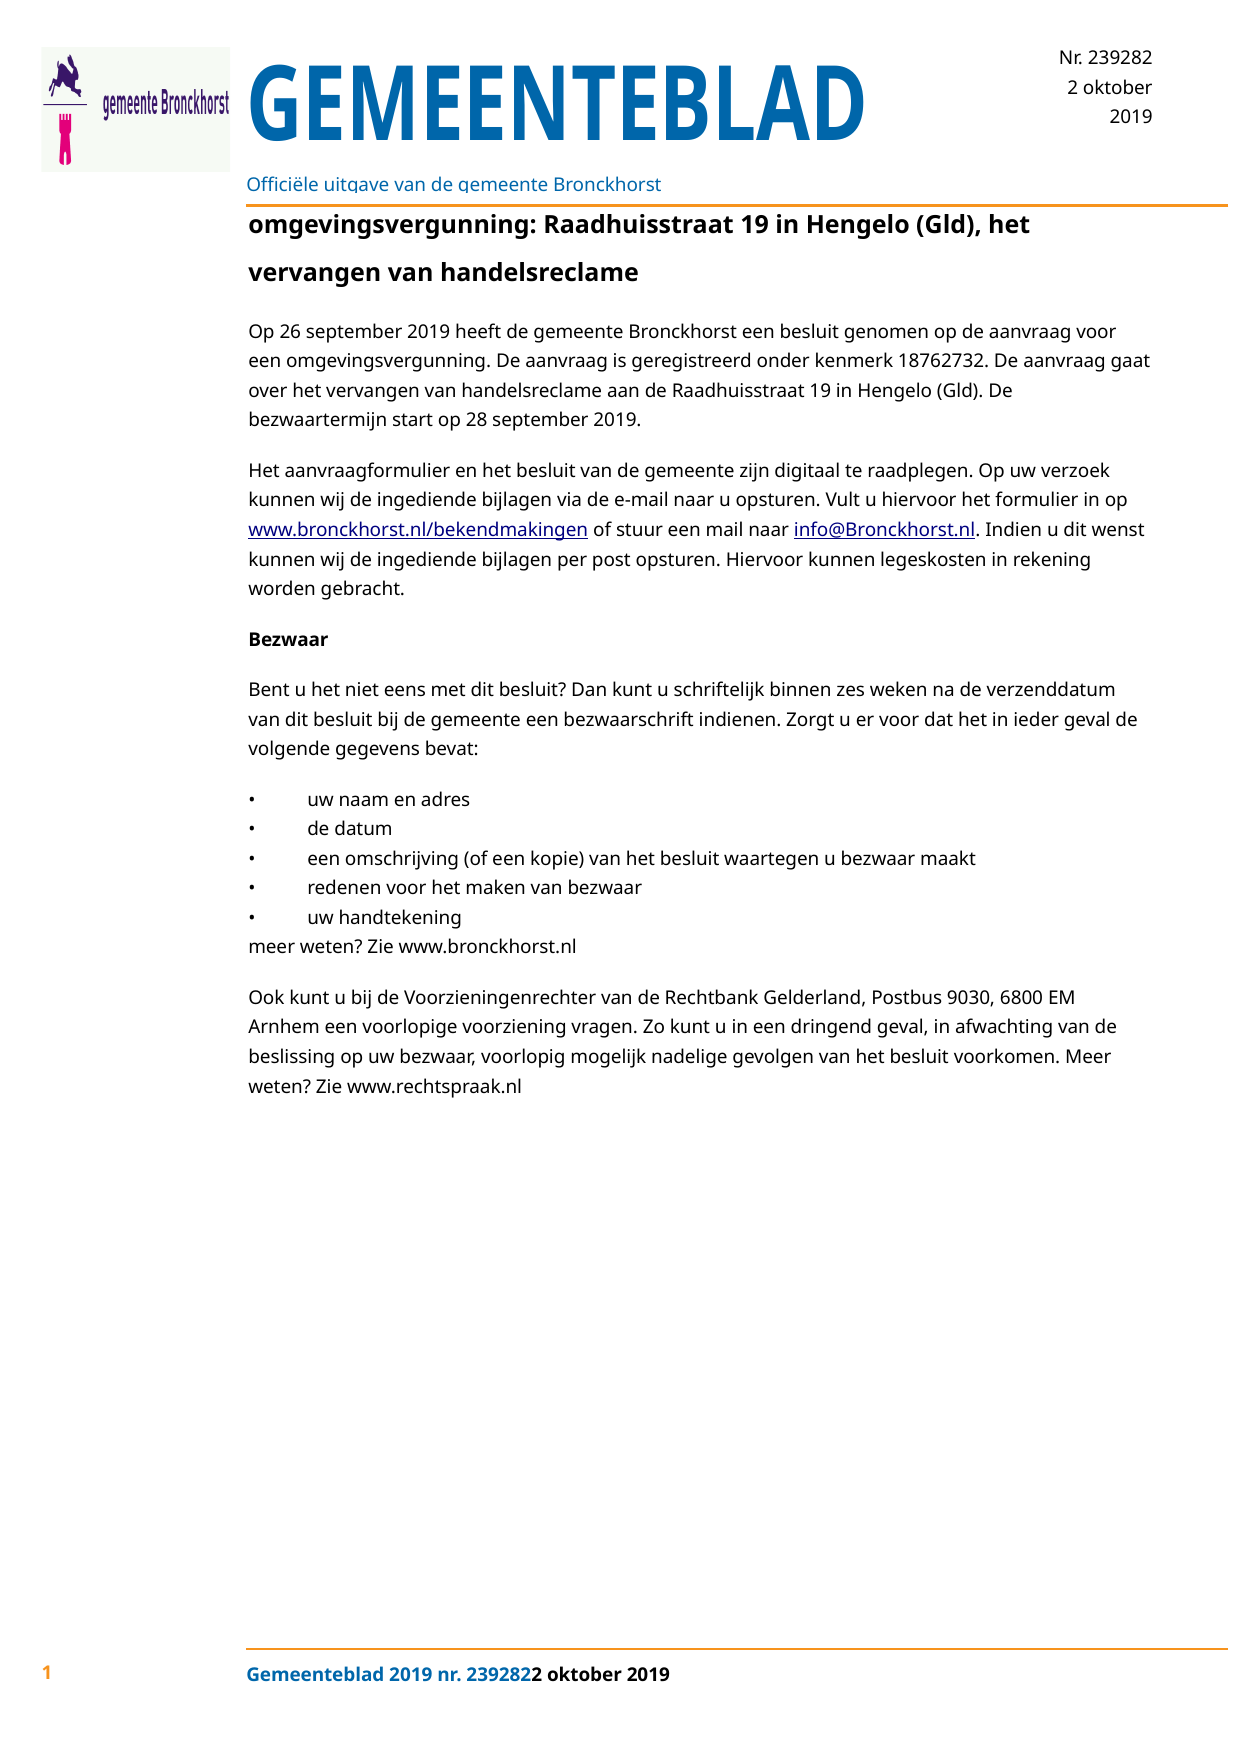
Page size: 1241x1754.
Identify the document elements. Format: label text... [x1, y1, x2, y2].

list uw naam en adres [248, 786, 1152, 812]
text omgevingsvergunning: Raadhuisstraat 19 in Hengelo (Gld), het vervangen van handelsreclame [248, 207, 1152, 288]
text Bent u het niet eens met dit besluit? Dan kunt u schriftelijk binnen zes weken na de verzenddatum van dit besluit bij de gemeente een bezwaarschrift indienen. Zorgt u er voor dat het in ieder geval de volgende gegevens bevat: [248, 676, 1152, 761]
list de datum [248, 815, 1152, 841]
text Op 26 september 2019 heeft de gemeente Bronckhorst een besluit genomen op de aanvraag voor een omgevingsvergunning. De aanvraag is geregistreerd onder kenmerk 18762732. De aanvraag gaat over het vervangen van handelsreclame aan de Raadhuisstraat 19 in Hengelo (Gld). De bezwaartermijn start op 28 september 2019. [248, 318, 1152, 432]
list redenen voor het maken van bezwaar [248, 874, 1152, 900]
text Het aanvraagformulier en het besluit van de gemeente zijn digitaal te raadplegen. Op uw verzoek kunnen wij de ingediende bijlagen via de e-mail naar u opsturen. Vult u hiervoor het formulier in op www.bronckhorst.nl/bekendmakingen of stuur een mail naar info@Bronckhorst.nl. Indien u dit wenst kunnen wij de ingediende bijlagen per post opsturen. Hiervoor kunnen legeskosten in rekening worden gebracht. [248, 457, 1152, 601]
list een omschrijving (of een kopie) van het besluit waartegen u bezwaar maakt [248, 845, 1152, 871]
picture [41, 47, 231, 172]
text Ook kunt u bij de Voorzieningenrechter van de Rechtbank Gelderland, Postbus 9030, 6800 EM Arnhem een voorlopige voorziening vragen. Zo kunt u in een dringend geval, in afwachting van de beslissing op uw bezwaar, voorlopig mogelijk nadelige gevolgen van het besluit voorkomen. Meer weten? Zie www.rechtspraak.nl [248, 984, 1152, 1099]
text Bezwaar [248, 626, 1152, 652]
list uw handtekening [248, 904, 1152, 930]
text meer weten? Zie www.bronckhorst.nl [248, 934, 1152, 959]
